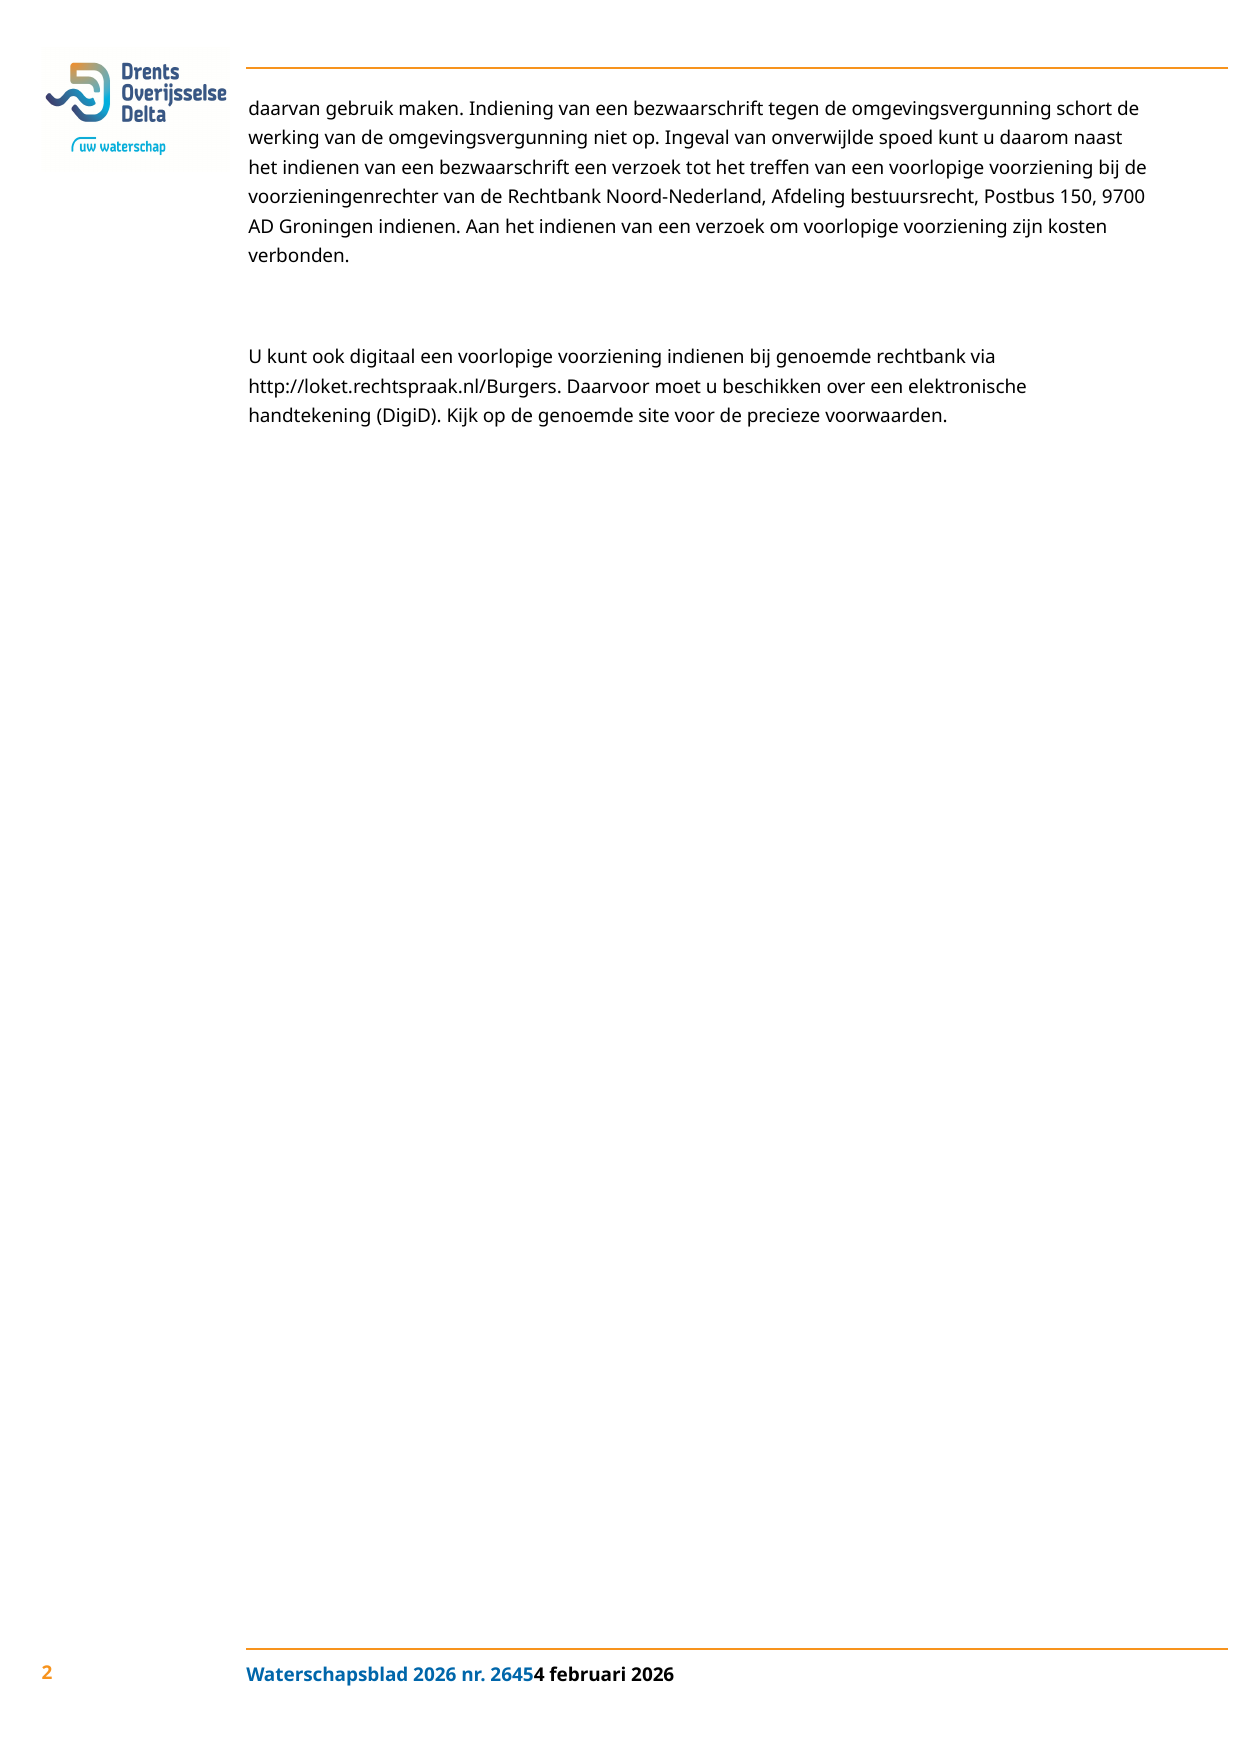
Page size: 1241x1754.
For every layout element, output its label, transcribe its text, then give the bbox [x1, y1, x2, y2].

picture [41, 47, 231, 172]
text daarvan gebruik maken. Indiening van een bezwaarschrift tegen de omgevingsvergunning schort de werking van de omgevingsvergunning niet op. Ingeval van onverwijlde spoed kunt u daarom naast het indienen van een bezwaarschrift een verzoek tot het treffen van een voorlopige voorziening bij de voorzieningenrechter van de Rechtbank Noord-Nederland, Afdeling bestuursrecht, Postbus 150, 9700 AD Groningen indienen. Aan het indienen van een verzoek om voorlopige voorziening zijn kosten verbonden. [248, 95, 1152, 268]
text U kunt ook digitaal een voorlopige voorziening indienen bij genoemde rechtbank via http://loket.rechtspraak.nl/Burgers. Daarvoor moet u beschikken over een elektronische handtekening (DigiD). Kijk op de genoemde site voor de precieze voorwaarden. [248, 343, 1152, 428]
